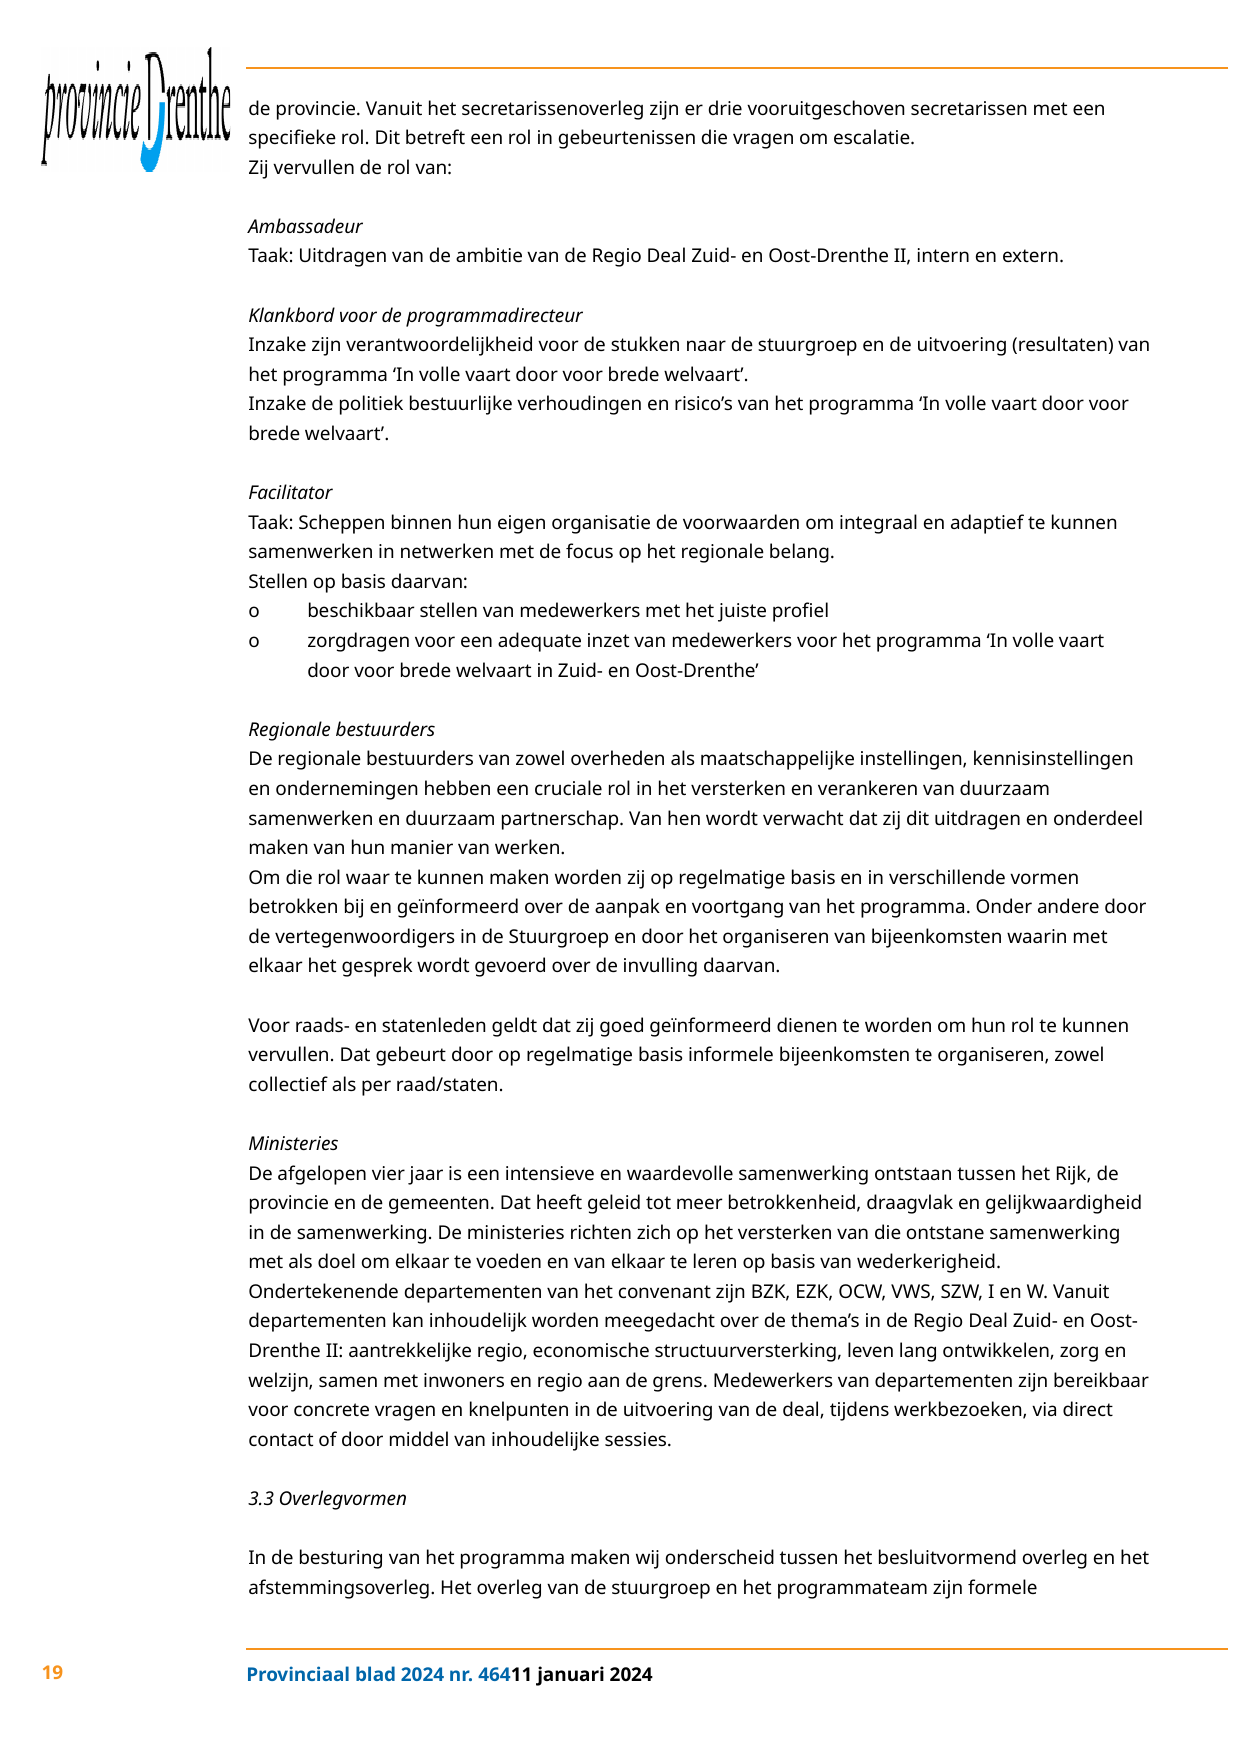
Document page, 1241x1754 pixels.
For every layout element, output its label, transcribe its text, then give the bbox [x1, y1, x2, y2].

text De afgelopen vier jaar is een intensieve en waardevolle samenwerking ontstaan tussen het Rijk, de provincie en de gemeenten. Dat heeft geleid tot meer betrokkenheid, draagvlak en gelijkwaardigheid in de samenwerking. De ministeries richten zich op het versterken van die ontstane samenwerking met als doel om elkaar te voeden en van elkaar te leren op basis van wederkerigheid. Ondertekenende departementen van het convenant zijn BZK, EZK, OCW, VWS, SZW, I en W. Vanuit departementen kan inhoudelijk worden meegedacht over de thema’s in de Regio Deal Zuid- en Oost-Drenthe II: aantrekkelijke regio, economische structuurversterking, leven lang ontwikkelen, zorg en welzijn, samen met inwoners en regio aan de grens. Medewerkers van departementen zijn bereikbaar voor concrete vragen en knelpunten in de uitvoering van de deal, tijdens werkbezoeken, via direct contact of door middel van inhoudelijke sessies. [248, 1160, 1152, 1452]
text Klankbord voor de programmadirecteur [248, 302, 1152, 328]
text 3.3 Overlegvormen [248, 1485, 1152, 1511]
text Taak: Uitdragen van de ambitie van de Regio Deal Zuid- en Oost-Drenthe II, intern en extern. [248, 243, 1152, 268]
text Voor raads- en statenleden geldt dat zij goed geïnformeerd dienen te worden om hun rol te kunnen vervullen. Dat gebeurt door op regelmatige basis informele bijeenkomsten te organiseren, zowel collectief als per raad/staten. [248, 1012, 1152, 1097]
text de provincie. Vanuit het secretarissenoverleg zijn er drie vooruitgeschoven secretarissen met een specifieke rol. Dit betreft een rol in gebeurtenissen die vragen om escalatie. [248, 95, 1152, 150]
text Stellen op basis daarvan: [248, 568, 1152, 594]
text Inzake zijn verantwoordelijkheid voor de stukken naar de stuurgroep en de uitvoering (resultaten) van het programma ‘In volle vaart door voor brede welvaart’. [248, 331, 1152, 387]
text Facilitator [248, 479, 1152, 505]
text De regionale bestuurders van zowel overheden als maatschappelijke instellingen, kennisinstellingen en ondernemingen hebben een cruciale rol in het versterken en verankeren van duurzaam samenwerken en duurzaam partnerschap. Van hen wordt verwacht dat zij dit uitdragen en onderdeel maken van hun manier van werken. [248, 746, 1152, 860]
text Om die rol waar te kunnen maken worden zij op regelmatige basis en in verschillende vormen betrokken bij en geïnformeerd over de aanpak en voortgang van het programma. Onder andere door de vertegenwoordigers in de Stuurgroep en door het organiseren van bijeenkomsten waarin met elkaar het gesprek wordt gevoerd over de invulling daarvan. [248, 864, 1152, 978]
text Regionale bestuurders [248, 716, 1152, 742]
text Zij vervullen de rol van: [248, 154, 1152, 180]
text Taak: Scheppen binnen hun eigen organisatie de voorwaarden om integraal en adaptief te kunnen samenwerken in netwerken met de focus op het regionale belang. [248, 509, 1152, 564]
text Ministeries [248, 1130, 1152, 1156]
text Inzake de politiek bestuurlijke verhoudingen en risico’s van het programma ‘In volle vaart door voor brede welvaart’. [248, 391, 1152, 446]
text In de besturing van het programma maken wij onderscheid tussen het besluitvormend overleg en het afstemmingsoverleg. Het overleg van de stuurgroep en het programmateam zijn formele [248, 1544, 1152, 1600]
text Ambassadeur [248, 213, 1152, 239]
list beschikbaar stellen van medewerkers met het juiste profiel [248, 598, 1152, 623]
list zorgdragen voor een adequate inzet van medewerkers voor het programma ‘In volle vaart door voor brede welvaart in Zuid- en Oost-Drenthe’ [248, 627, 1152, 683]
picture [41, 47, 231, 172]
